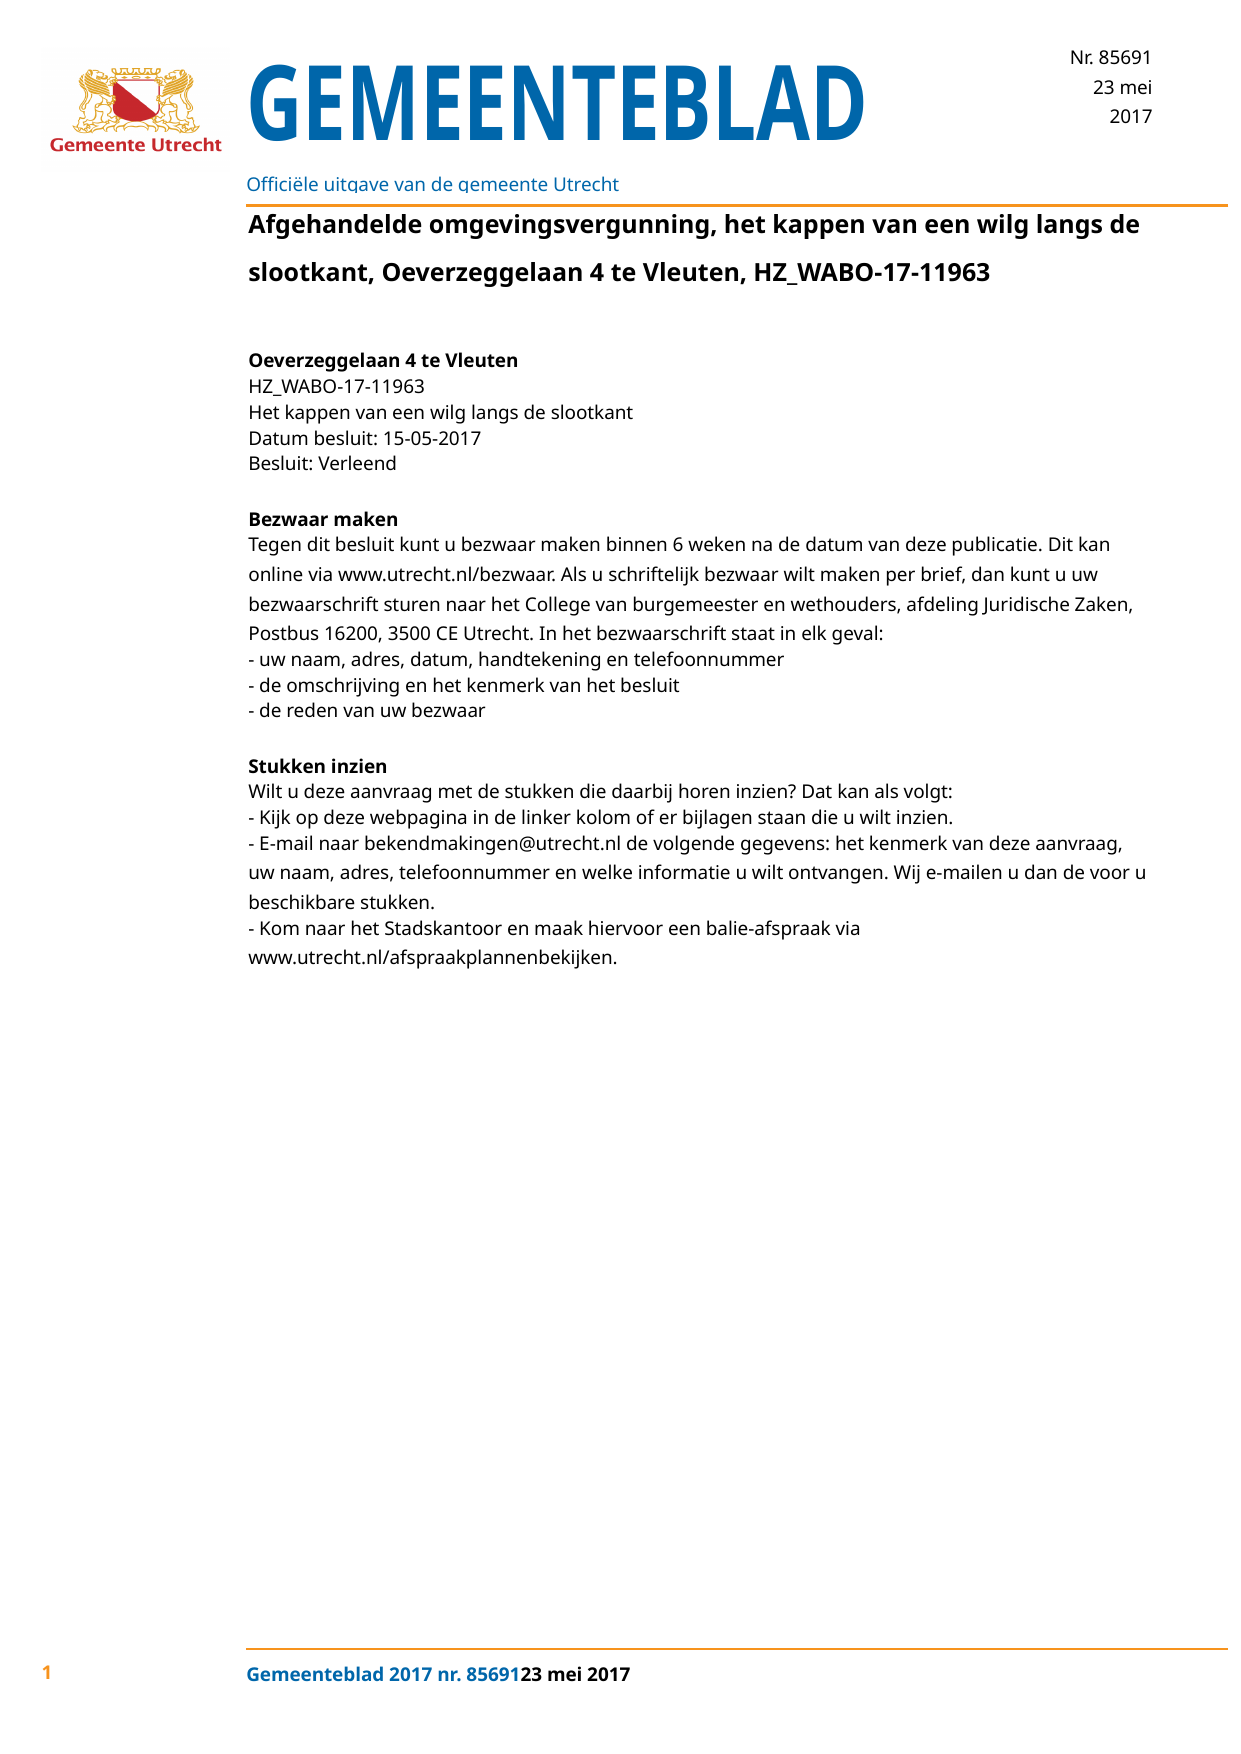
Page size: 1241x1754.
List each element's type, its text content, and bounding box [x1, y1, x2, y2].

table_cell - E-mail naar bekendmakingen@utrecht.nl de volgende gegevens: het kenmerk van deze aanvraag, uw naam, adres, telefoonnummer en welke informatie u wilt ontvangen. Wij e-mailen u dan de voor u beschikbare stukken. [248, 830, 1152, 915]
table_cell Besluit: Verleend [248, 451, 1152, 506]
picture [41, 47, 231, 172]
table_cell - Kom naar het Stadskantoor en maak hiervoor een balie-afspraak via www.utrecht.nl/afspraakplannenbekijken. [248, 915, 1152, 970]
table_header Oeverzeggelaan 4 te Vleuten [248, 348, 1152, 373]
table_cell - uw naam, adres, datum, handtekening en telefoonnummer [248, 646, 1152, 672]
table_cell Wilt u deze aanvraag met de stukken die daarbij horen inzien? Dat kan als volgt: [248, 779, 1152, 804]
table_cell Datum besluit: 15-05-2017 [248, 425, 1152, 451]
table_cell Het kappen van een wilg langs de slootkant [248, 399, 1152, 425]
table_cell HZ_WABO-17-11963 [248, 373, 1152, 399]
table_cell - Kijk op deze webpagina in de linker kolom of er bijlagen staan die u wilt inzien. [248, 804, 1152, 830]
text Afgehandelde omgevingsvergunning, het kappen van een wilg langs de slootkant, Oeverzeggelaan 4 te Vleuten, HZ_WABO-17-11963 [248, 207, 1152, 288]
table_cell Stukken inzien [248, 753, 1152, 778]
table_cell - de omschrijving en het kenmerk van het besluit [248, 672, 1152, 697]
table_cell - de reden van uw bezwaar [248, 698, 1152, 753]
table_cell Tegen dit besluit kunt u bezwaar maken binnen 6 weken na de datum van deze publicatie. Dit kan online via www.utrecht.nl/bezwaar. Als u schriftelijk bezwaar wilt maken per brief, dan kunt u uw bezwaarschrift sturen naar het College van burgemeester en wethouders, afdeling Juridische Zaken, Postbus 16200, 3500 CE Utrecht. In het bezwaarschrift staat in elk geval: [248, 532, 1152, 646]
table_cell Bezwaar maken [248, 506, 1152, 532]
